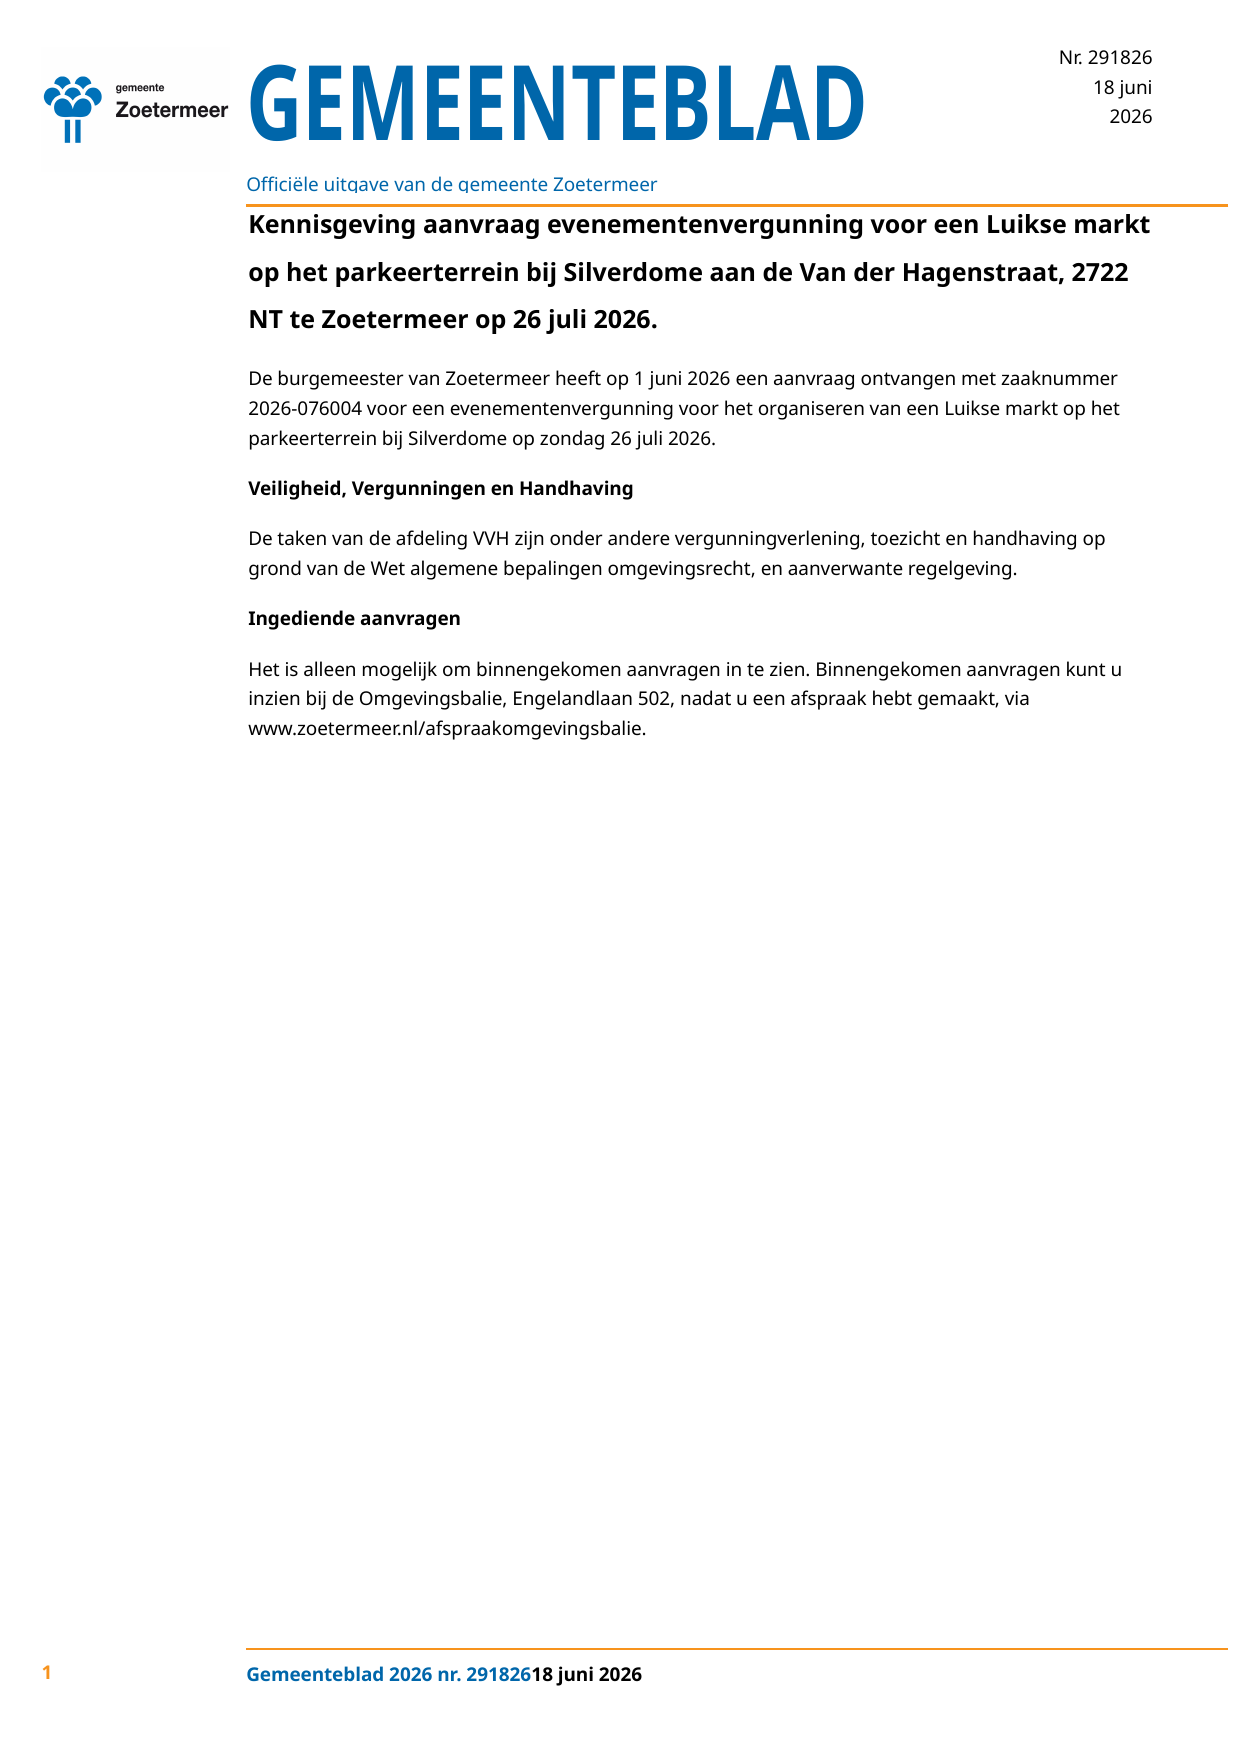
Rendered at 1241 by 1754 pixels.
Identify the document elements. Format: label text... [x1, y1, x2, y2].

text Ingediende aanvragen [248, 606, 1152, 631]
text Veiligheid, Vergunningen en Handhaving [248, 475, 1152, 501]
picture [41, 47, 231, 172]
text De taken van de afdeling VVH zijn onder andere vergunningverlening, toezicht en handhaving op grond van de Wet algemene bepalingen omgevingsrecht, en aanverwante regelgeving. [248, 526, 1152, 581]
text Kennisgeving aanvraag evenementenvergunning voor een Luikse markt op het parkeerterrein bij Silverdome aan de Van der Hagenstraat, 2722 NT te Zoetermeer op 26 juli 2026. [248, 207, 1152, 336]
text De burgemeester van Zoetermeer heeft op 1 juni 2026 een aanvraag ontvangen met zaaknummer 2026-076004 voor een evenementenvergunning voor het organiseren van een Luikse markt op het parkeerterrein bij Silverdome op zondag 26 juli 2026. [248, 366, 1152, 450]
text Het is alleen mogelijk om binnengekomen aanvragen in te zien. Binnengekomen aanvragen kunt u inzien bij de Omgevingsbalie, Engelandlaan 502, nadat u een afspraak hebt gemaakt, via www.zoetermeer.nl/afspraakomgevingsbalie. [248, 656, 1152, 741]
